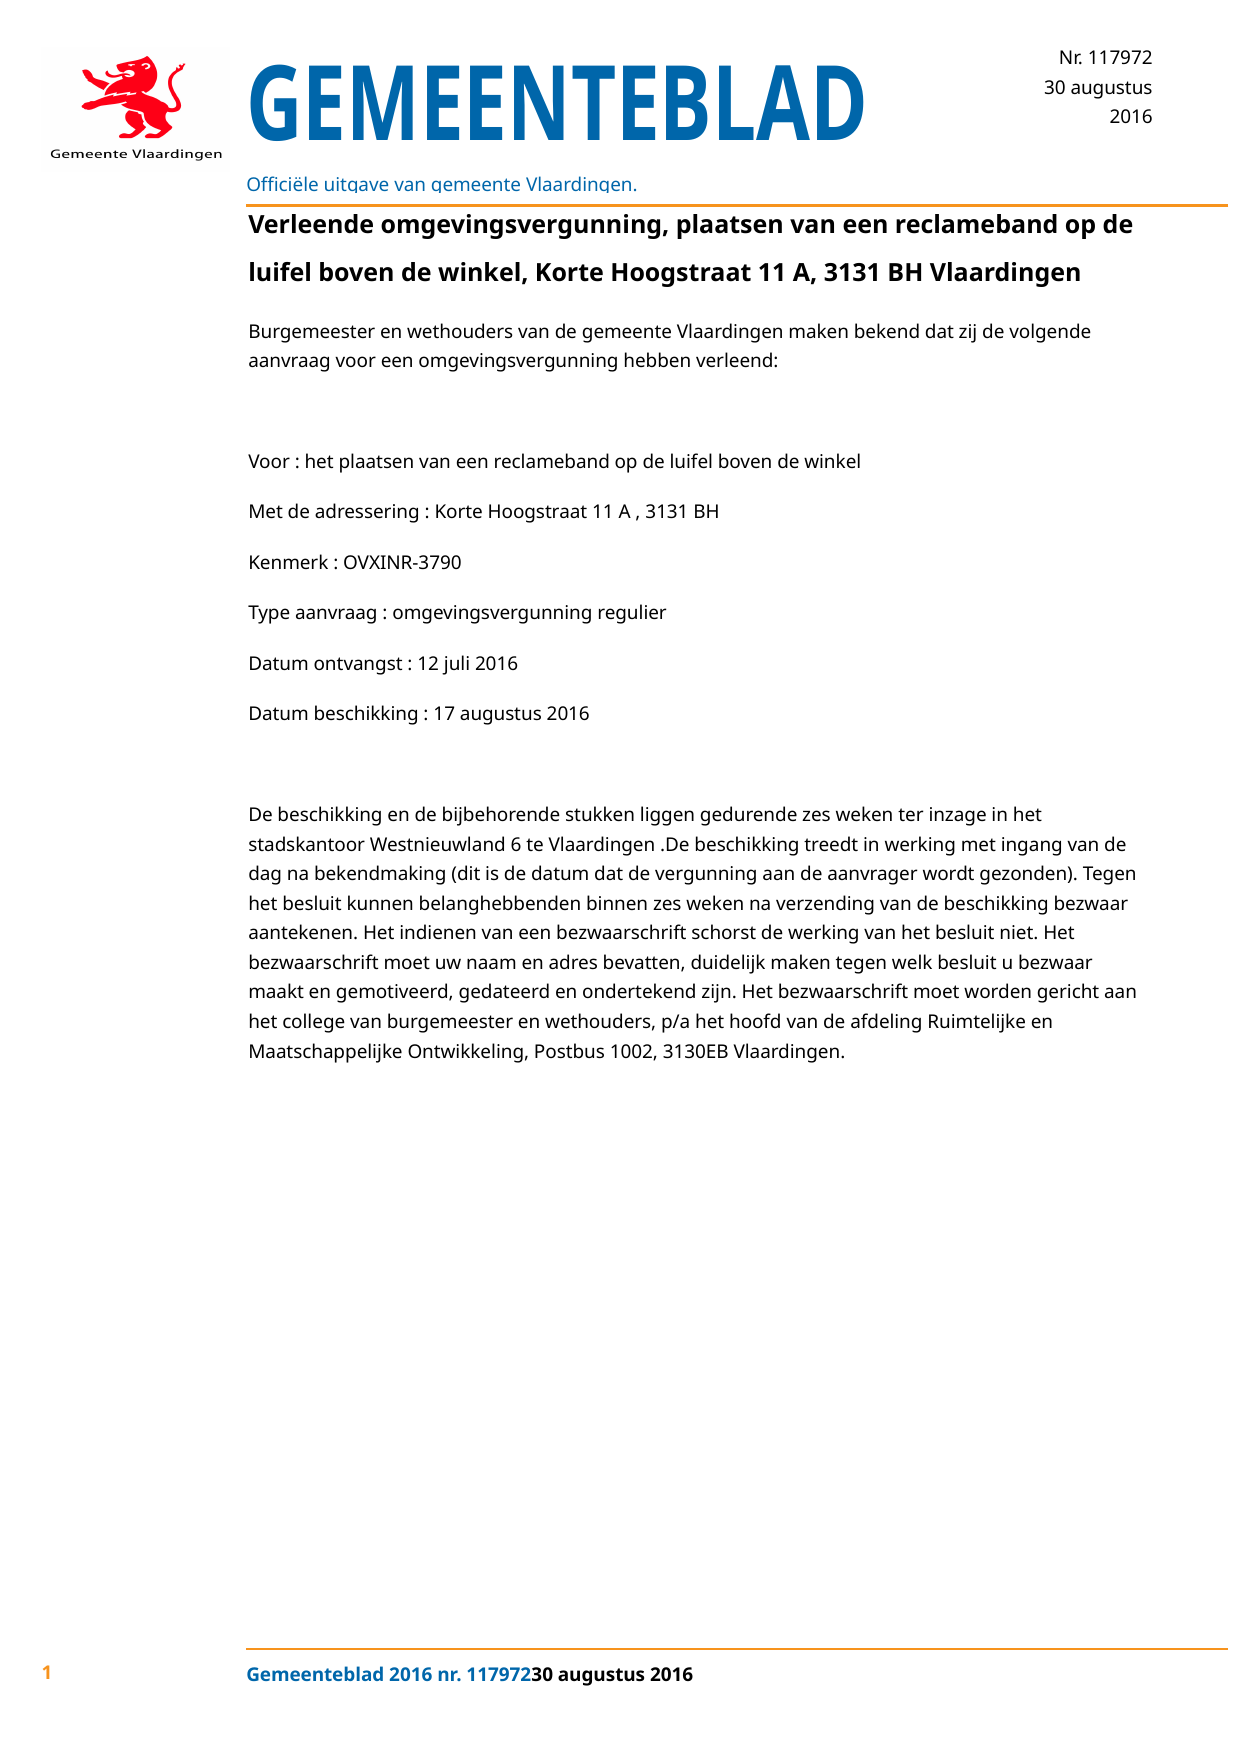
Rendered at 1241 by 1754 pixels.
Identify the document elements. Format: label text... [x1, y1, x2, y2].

text Voor : het plaatsen van een reclameband op de luifel boven de winkel [248, 448, 1152, 474]
text Burgemeester en wethouders van de gemeente Vlaardingen maken bekend dat zij de volgende aanvraag voor een omgevingsvergunning hebben verleend: [248, 318, 1152, 373]
text Type aanvraag : omgevingsvergunning regulier [248, 599, 1152, 625]
text De beschikking en de bijbehorende stukken liggen gedurende zes weken ter inzage in het stadskantoor Westnieuwland 6 te Vlaardingen .De beschikking treedt in werking met ingang van de dag na bekendmaking (dit is de datum dat de vergunning aan de aanvrager wordt gezonden). Tegen het besluit kunnen belanghebbenden binnen zes weken na verzending van de beschikking bezwaar aantekenen. Het indienen van een bezwaarschrift schorst de werking van het besluit niet. Het bezwaarschrift moet uw naam en adres bevatten, duidelijk maken tegen welk besluit u bezwaar maakt en gemotiveerd, gedateerd en ondertekend zijn. Het bezwaarschrift moet worden gericht aan het college van burgemeester en wethouders, p/a het hoofd van de afdeling Ruimtelijke en Maatschappelijke Ontwikkeling, Postbus 1002, 3130EB Vlaardingen. [248, 801, 1152, 1064]
text Datum beschikking : 17 augustus 2016 [248, 700, 1152, 726]
text Datum ontvangst : 12 juli 2016 [248, 650, 1152, 676]
picture [41, 47, 231, 172]
text Met de adressering : Korte Hoogstraat 11 A , 3131 BH [248, 499, 1152, 524]
text Kenmerk : OVXINR-3790 [248, 549, 1152, 575]
text Verleende omgevingsvergunning, plaatsen van een reclameband op de luifel boven de winkel, Korte Hoogstraat 11 A, 3131 BH Vlaardingen [248, 207, 1152, 288]
